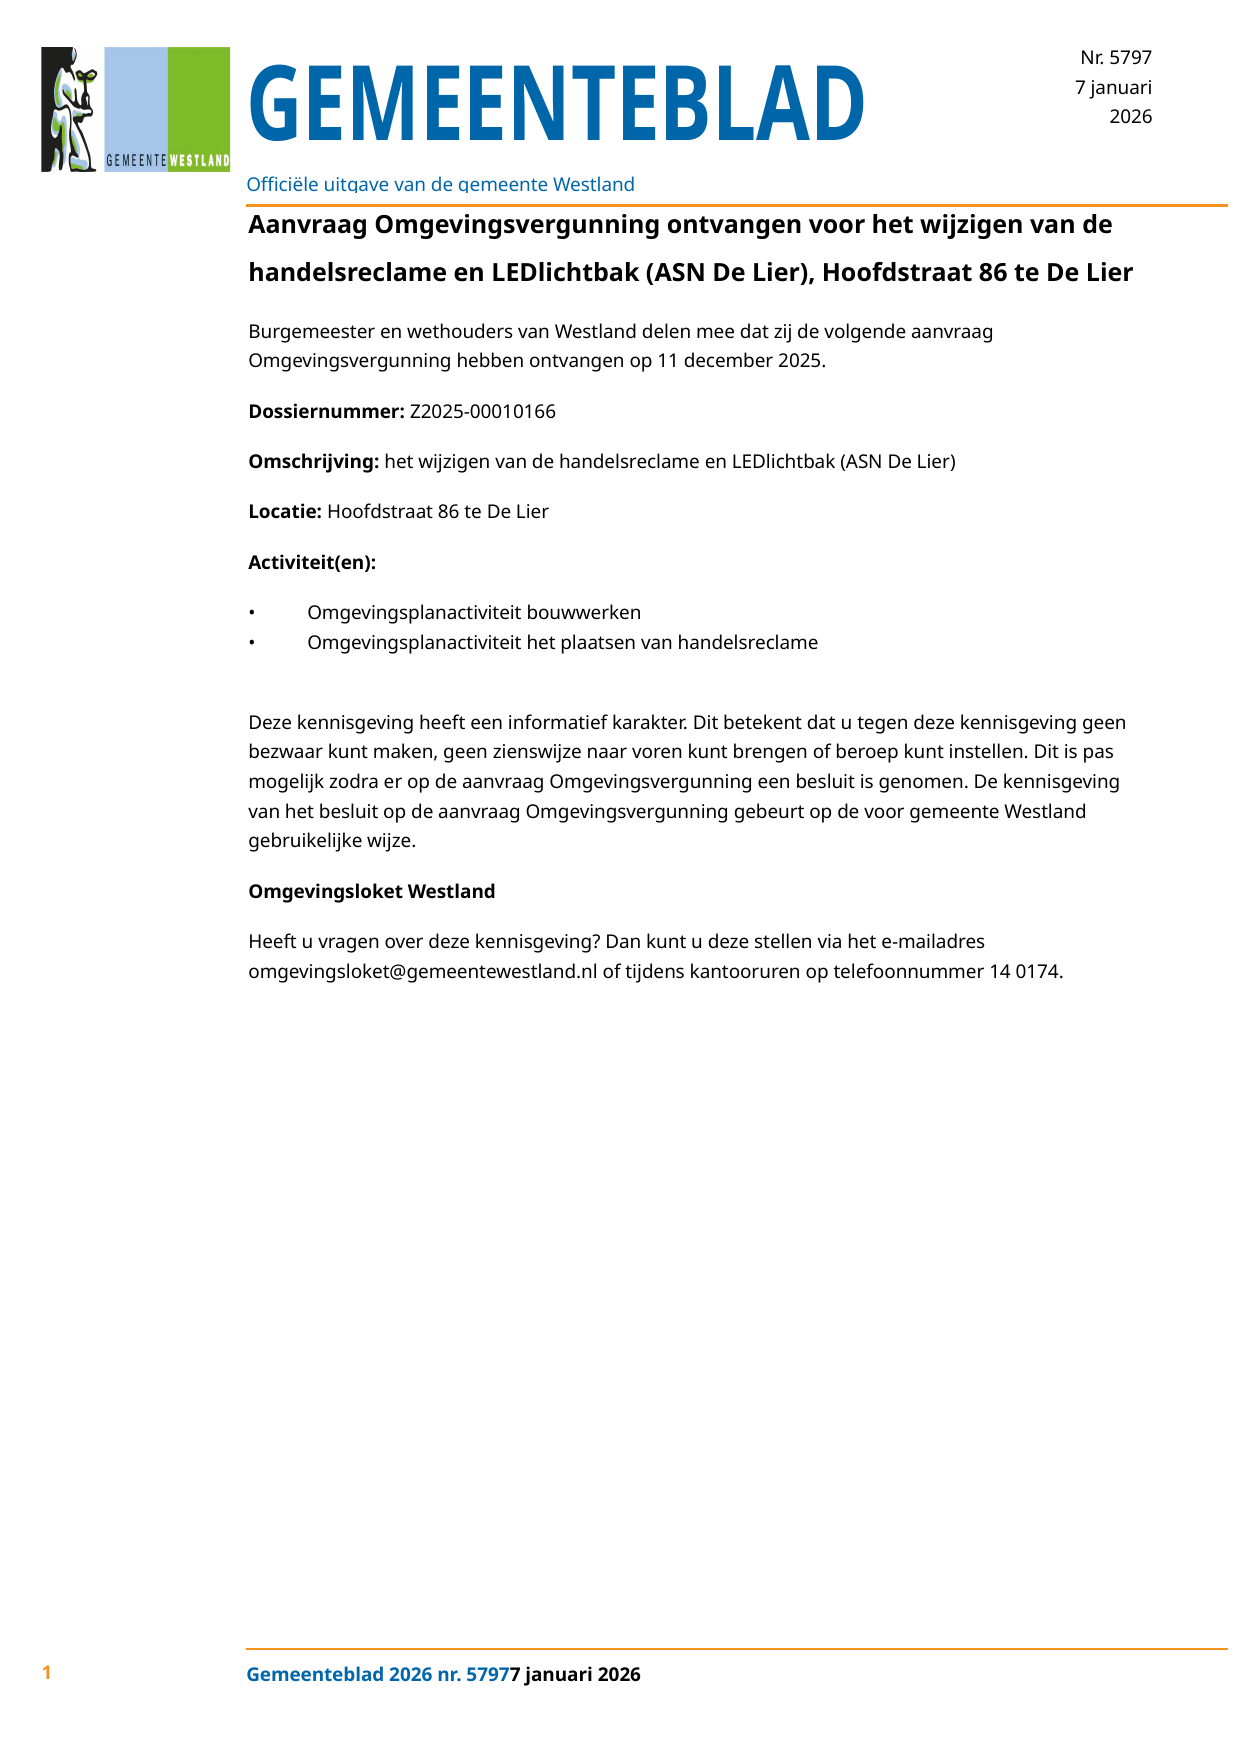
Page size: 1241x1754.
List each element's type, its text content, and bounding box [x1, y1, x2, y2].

text Activiteit(en): [248, 549, 1152, 575]
text Dossiernummer: Z2025-00010166 [248, 398, 1152, 424]
text Deze kennisgeving heeft een informatief karakter. Dit betekent dat u tegen deze kennisgeving geen bezwaar kunt maken, geen zienswijze naar voren kunt brengen of beroep kunt instellen. Dit is pas mogelijk zodra er op de aanvraag Omgevingsvergunning een besluit is genomen. De kennisgeving van het besluit op de aanvraag Omgevingsvergunning gebeurt op de voor gemeente Westland gebruikelijke wijze. [248, 709, 1152, 853]
list Omgevingsplanactiviteit bouwwerken [248, 599, 1152, 625]
text Omgevingsloket Westland [248, 878, 1152, 904]
text Aanvraag Omgevingsvergunning ontvangen voor het wijzigen van de handelsreclame en LEDlichtbak (ASN De Lier), Hoofdstraat 86 te De Lier [248, 207, 1152, 288]
list Omgevingsplanactiviteit het plaatsen van handelsreclame [248, 629, 1152, 655]
text Heeft u vragen over deze kennisgeving? Dan kunt u deze stellen via het e-mailadres omgevingsloket@gemeentewestland.nl of tijdens kantooruren op telefoonnummer 14 0174. [248, 928, 1152, 984]
text Locatie: Hoofdstraat 86 te De Lier [248, 499, 1152, 524]
text Omschrijving: het wijzigen van de handelsreclame en LEDlichtbak (ASN De Lier) [248, 448, 1152, 474]
text Burgemeester en wethouders van Westland delen mee dat zij de volgende aanvraag Omgevingsvergunning hebben ontvangen op 11 december 2025. [248, 318, 1152, 373]
picture [41, 47, 231, 172]
